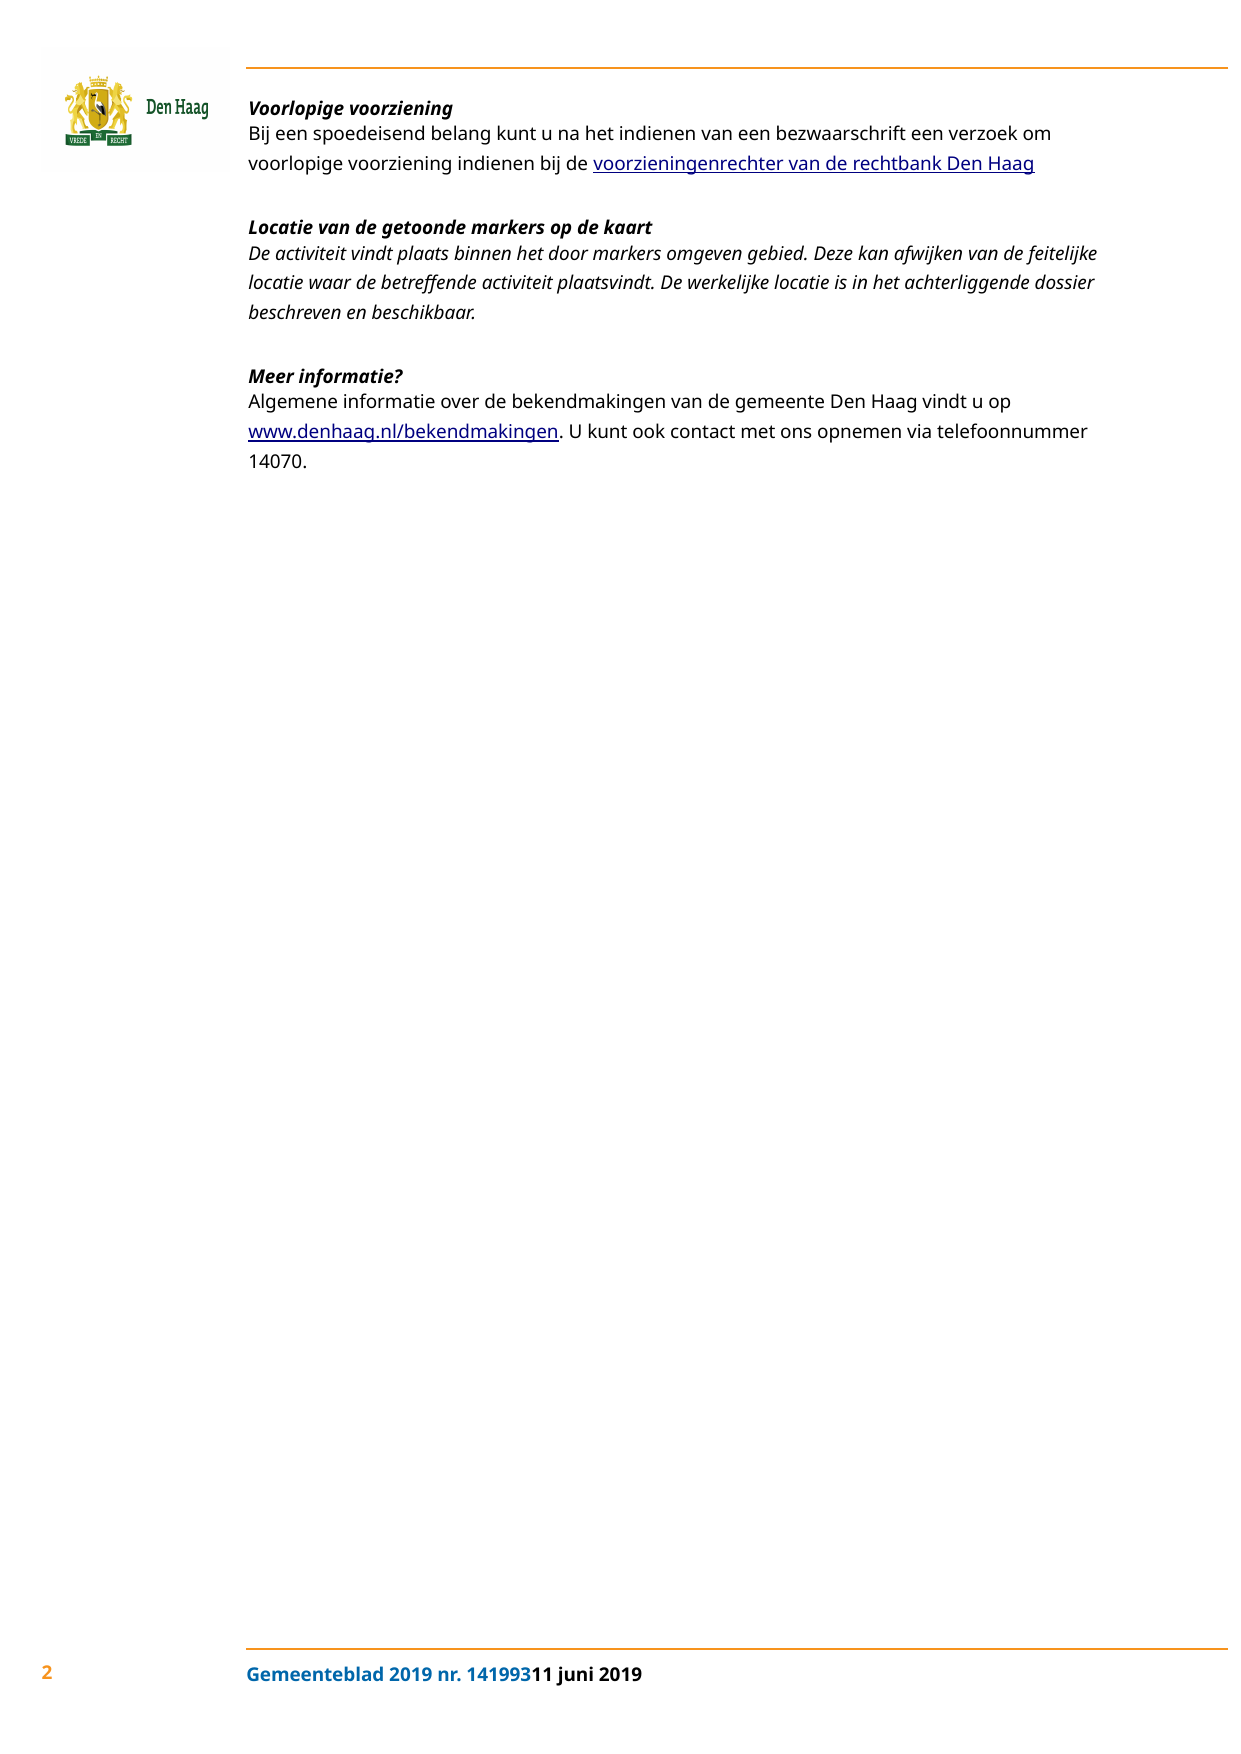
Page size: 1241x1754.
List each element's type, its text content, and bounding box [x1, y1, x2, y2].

text De activiteit vindt plaats binnen het door markers omgeven gebied. Deze kan afwijken van de feitelijke locatie waar de betreffende activiteit plaatsvindt. De werkelijke locatie is in het achterliggende dossier beschreven en beschikbaar. [248, 240, 1152, 325]
text Meer informatie? [248, 363, 1152, 389]
picture [41, 47, 231, 172]
text Algemene informatie over de bekendmakingen van de gemeente Den Haag vindt u op www.denhaag.nl/bekendmakingen. U kunt ook contact met ons opnemen via telefoonnummer 14070. [248, 389, 1152, 473]
text Bij een spoedeisend belang kunt u na het indienen van een bezwaarschrift een verzoek om voorlopige voorziening indienen bij de voorzieningenrechter van de rechtbank Den Haag [248, 121, 1152, 176]
text Voorlopige voorziening [248, 95, 1152, 121]
text Locatie van de getoonde markers op de kaart [248, 214, 1152, 240]
